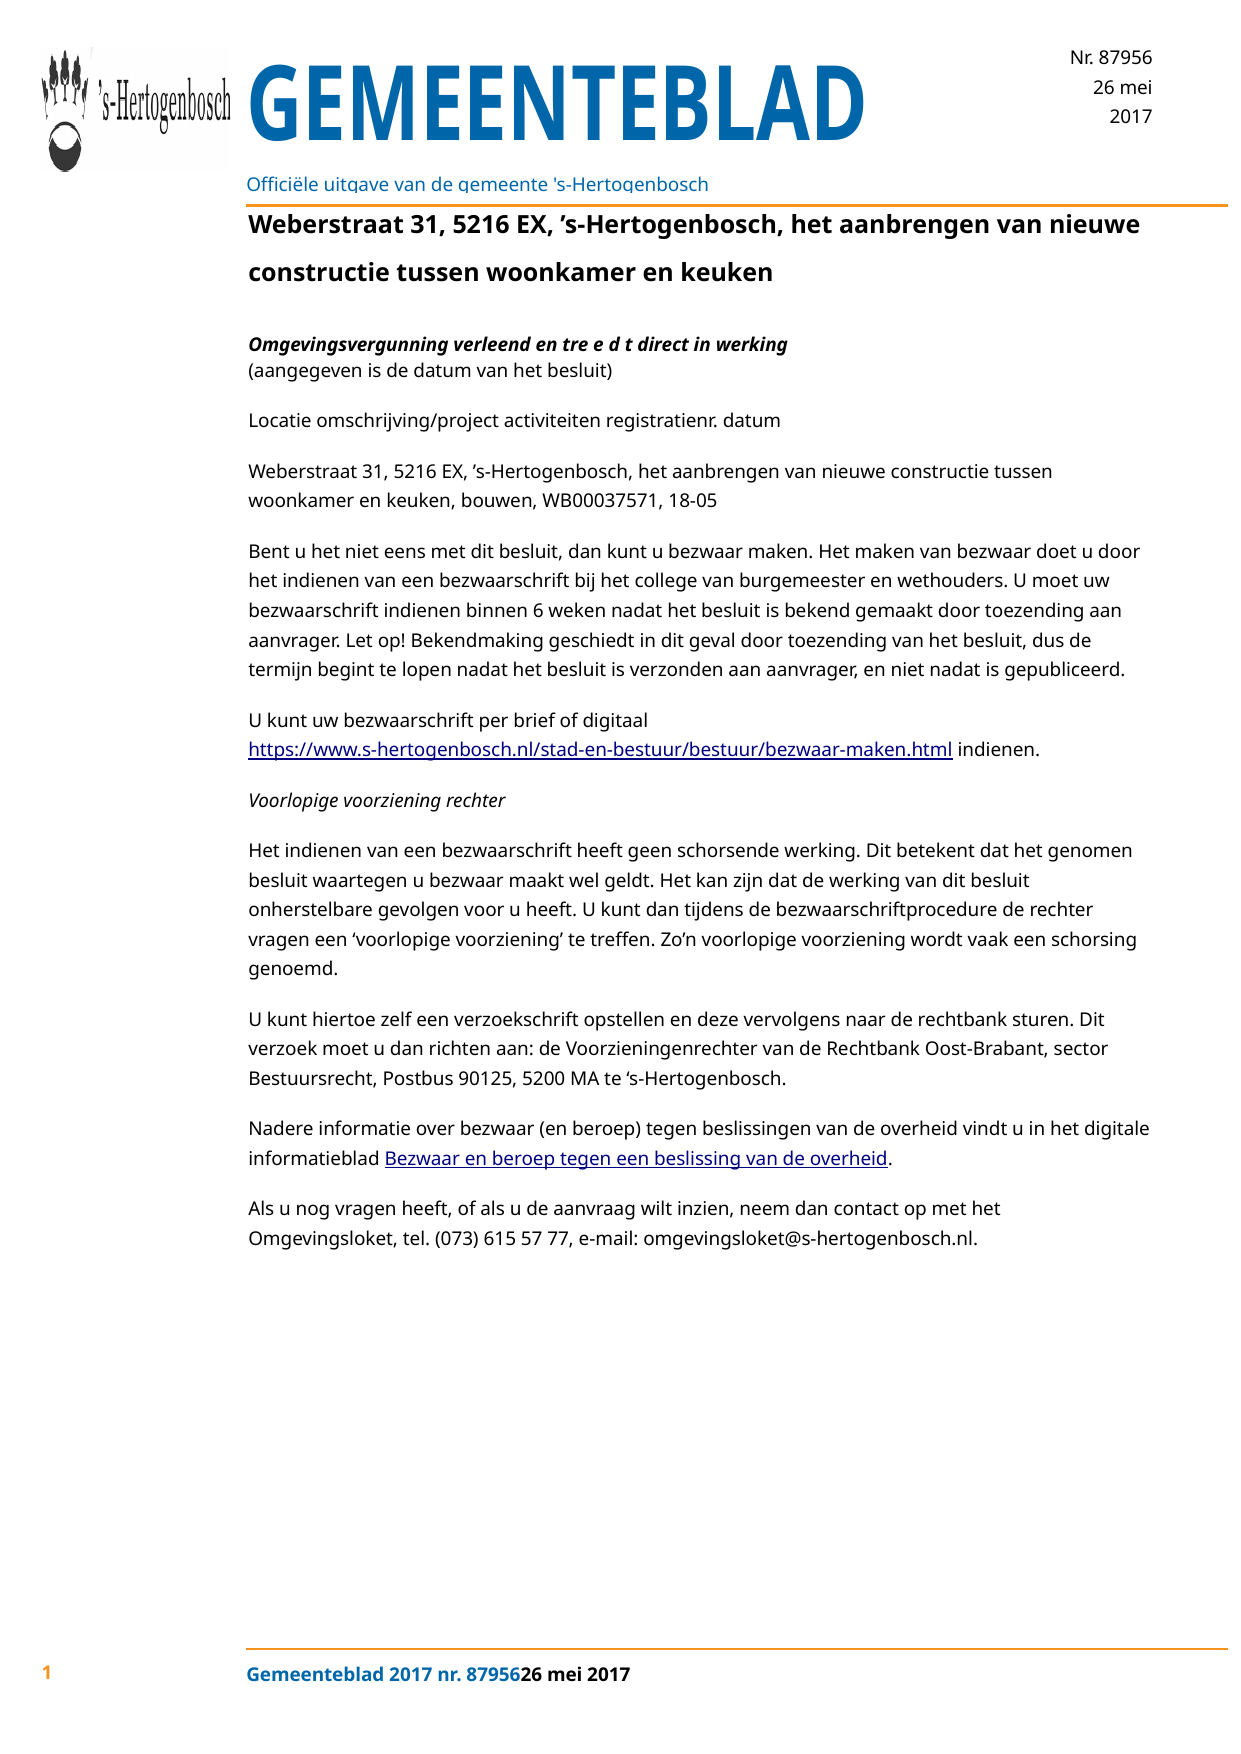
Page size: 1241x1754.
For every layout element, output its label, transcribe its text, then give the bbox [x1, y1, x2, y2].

text Weberstraat 31, 5216 EX, ’s-Hertogenbosch, het aanbrengen van nieuwe constructie tussen woonkamer en keuken, bouwen, WB00037571, 18-05 [248, 458, 1152, 513]
text Nadere informatie over bezwaar (en beroep) tegen beslissingen van de overheid vindt u in het digitale informatieblad Bezwaar en beroep tegen een beslissing van de overheid. [248, 1116, 1152, 1171]
text (aangegeven is de datum van het besluit) [248, 357, 1152, 383]
text Locatie omschrijving/project activiteiten registratienr. datum [248, 408, 1152, 433]
text Omgevingsvergunning verleend en tre e d t direct in werking [248, 331, 1152, 357]
text Het indienen van een bezwaarschrift heeft geen schorsende werking. Dit betekent dat het genomen besluit waartegen u bezwaar maakt wel geldt. Het kan zijn dat de werking van dit besluit onherstelbare gevolgen voor u heeft. U kunt dan tijdens de bezwaarschriftprocedure de rechter vragen een ‘voorlopige voorziening’ te treffen. Zo’n voorlopige voorziening wordt vaak een schorsing genoemd. [248, 837, 1152, 981]
picture [41, 47, 231, 172]
text Weberstraat 31, 5216 EX, ’s-Hertogenbosch, het aanbrengen van nieuwe constructie tussen woonkamer en keuken [248, 207, 1152, 288]
text U kunt hiertoe zelf een verzoekschrift opstellen en deze vervolgens naar de rechtbank sturen. Dit verzoek moet u dan richten aan: de Voorzieningenrechter van de Rechtbank Oost-Brabant, sector Bestuursrecht, Postbus 90125, 5200 MA te ‘s-Hertogenbosch. [248, 1006, 1152, 1091]
text U kunt uw bezwaarschrift per brief of digitaal https://www.s-hertogenbosch.nl/stad-en-bestuur/bestuur/bezwaar-maken.html indienen. [248, 707, 1152, 762]
text Als u nog vragen heeft, of als u de aanvraag wilt inzien, neem dan contact op met het Omgevingsloket, tel. (073) 615 57 77, e-mail: omgevingsloket@s-hertogenbosch.nl. [248, 1196, 1152, 1251]
text Bent u het niet eens met dit besluit, dan kunt u bezwaar maken. Het maken van bezwaar doet u door het indienen van een bezwaarschrift bij het college van burgemeester en wethouders. U moet uw bezwaarschrift indienen binnen 6 weken nadat het besluit is bekend gemaakt door toezending aan aanvrager. Let op! Bekendmaking geschiedt in dit geval door toezending van het besluit, dus de termijn begint te lopen nadat het besluit is verzonden aan aanvrager, en niet nadat is gepubliceerd. [248, 538, 1152, 682]
text Voorlopige voorziening rechter [248, 787, 1152, 812]
